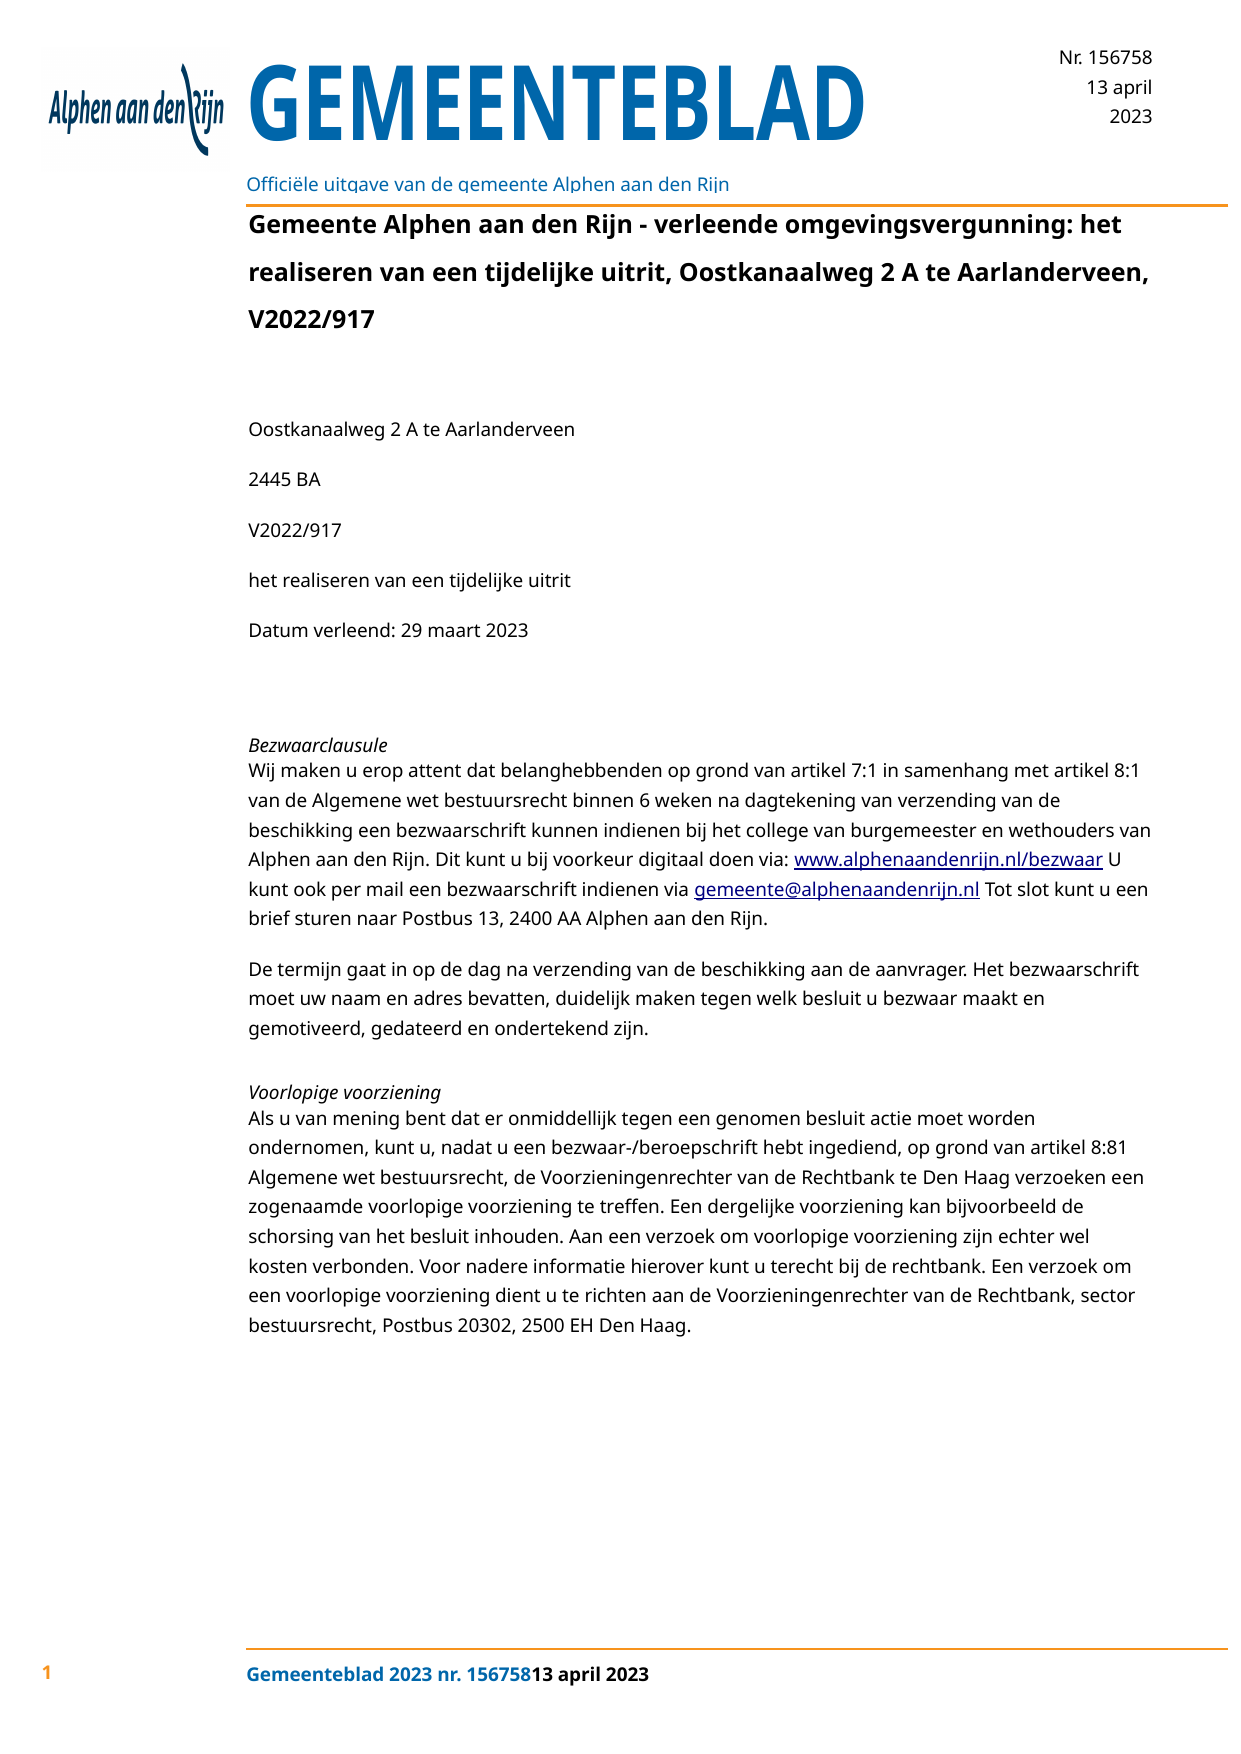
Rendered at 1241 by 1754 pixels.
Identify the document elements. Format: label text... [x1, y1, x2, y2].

text het realiseren van een tijdelijke uitrit [248, 567, 1152, 593]
text Als u van mening bent dat er onmiddellijk tegen een genomen besluit actie moet worden ondernomen, kunt u, nadat u een bezwaar-/beroepschrift hebt ingediend, op grond van artikel 8:81 Algemene wet bestuursrecht, de Voorzieningenrechter van de Rechtbank te Den Haag verzoeken een zogenaamde voorlopige voorziening te treffen. Een dergelijke voorziening kan bijvoorbeeld de schorsing van het besluit inhouden. Aan een verzoek om voorlopige voorziening zijn echter wel kosten verbonden. Voor nadere informatie hierover kunt u terecht bij de rechtbank. Een verzoek om een voorlopige voorziening dient u te richten aan de Voorzieningenrechter van de Rechtbank, sector bestuursrecht, Postbus 20302, 2500 EH Den Haag. [248, 1105, 1152, 1338]
text Datum verleend: 29 maart 2023 [248, 618, 1152, 643]
text Voorlopige voorziening [248, 1079, 1152, 1105]
text Oostkanaalweg 2 A te Aarlanderveen [248, 416, 1152, 442]
text De termijn gaat in op de dag na verzending van de beschikking aan de aanvrager. Het bezwaarschrift moet uw naam en adres bevatten, duidelijk maken tegen welk besluit u bezwaar maakt en gemotiveerd, gedateerd en ondertekend zijn. [248, 956, 1152, 1041]
text Wij maken u erop attent dat belanghebbenden op grond van artikel 7:1 in samenhang met artikel 8:1 van de Algemene wet bestuursrecht binnen 6 weken na dagtekening van verzending van de beschikking een bezwaarschrift kunnen indienen bij het college van burgemeester en wethouders van Alphen aan den Rijn. Dit kunt u bij voorkeur digitaal doen via: www.alphenaandenrijn.nl/bezwaar U kunt ook per mail een bezwaarschrift indienen via gemeente@alphenaandenrijn.nl Tot slot kunt u een brief sturen naar Postbus 13, 2400 AA Alphen aan den Rijn. [248, 758, 1152, 931]
text Gemeente Alphen aan den Rijn - verleende omgevingsvergunning: het realiseren van een tijdelijke uitrit, Oostkanaalweg 2 A te Aarlanderveen, V2022/917 [248, 207, 1152, 336]
picture [41, 47, 231, 172]
text 2445 BA [248, 466, 1152, 492]
text Bezwaarclausule [248, 732, 1152, 758]
text V2022/917 [248, 517, 1152, 542]
